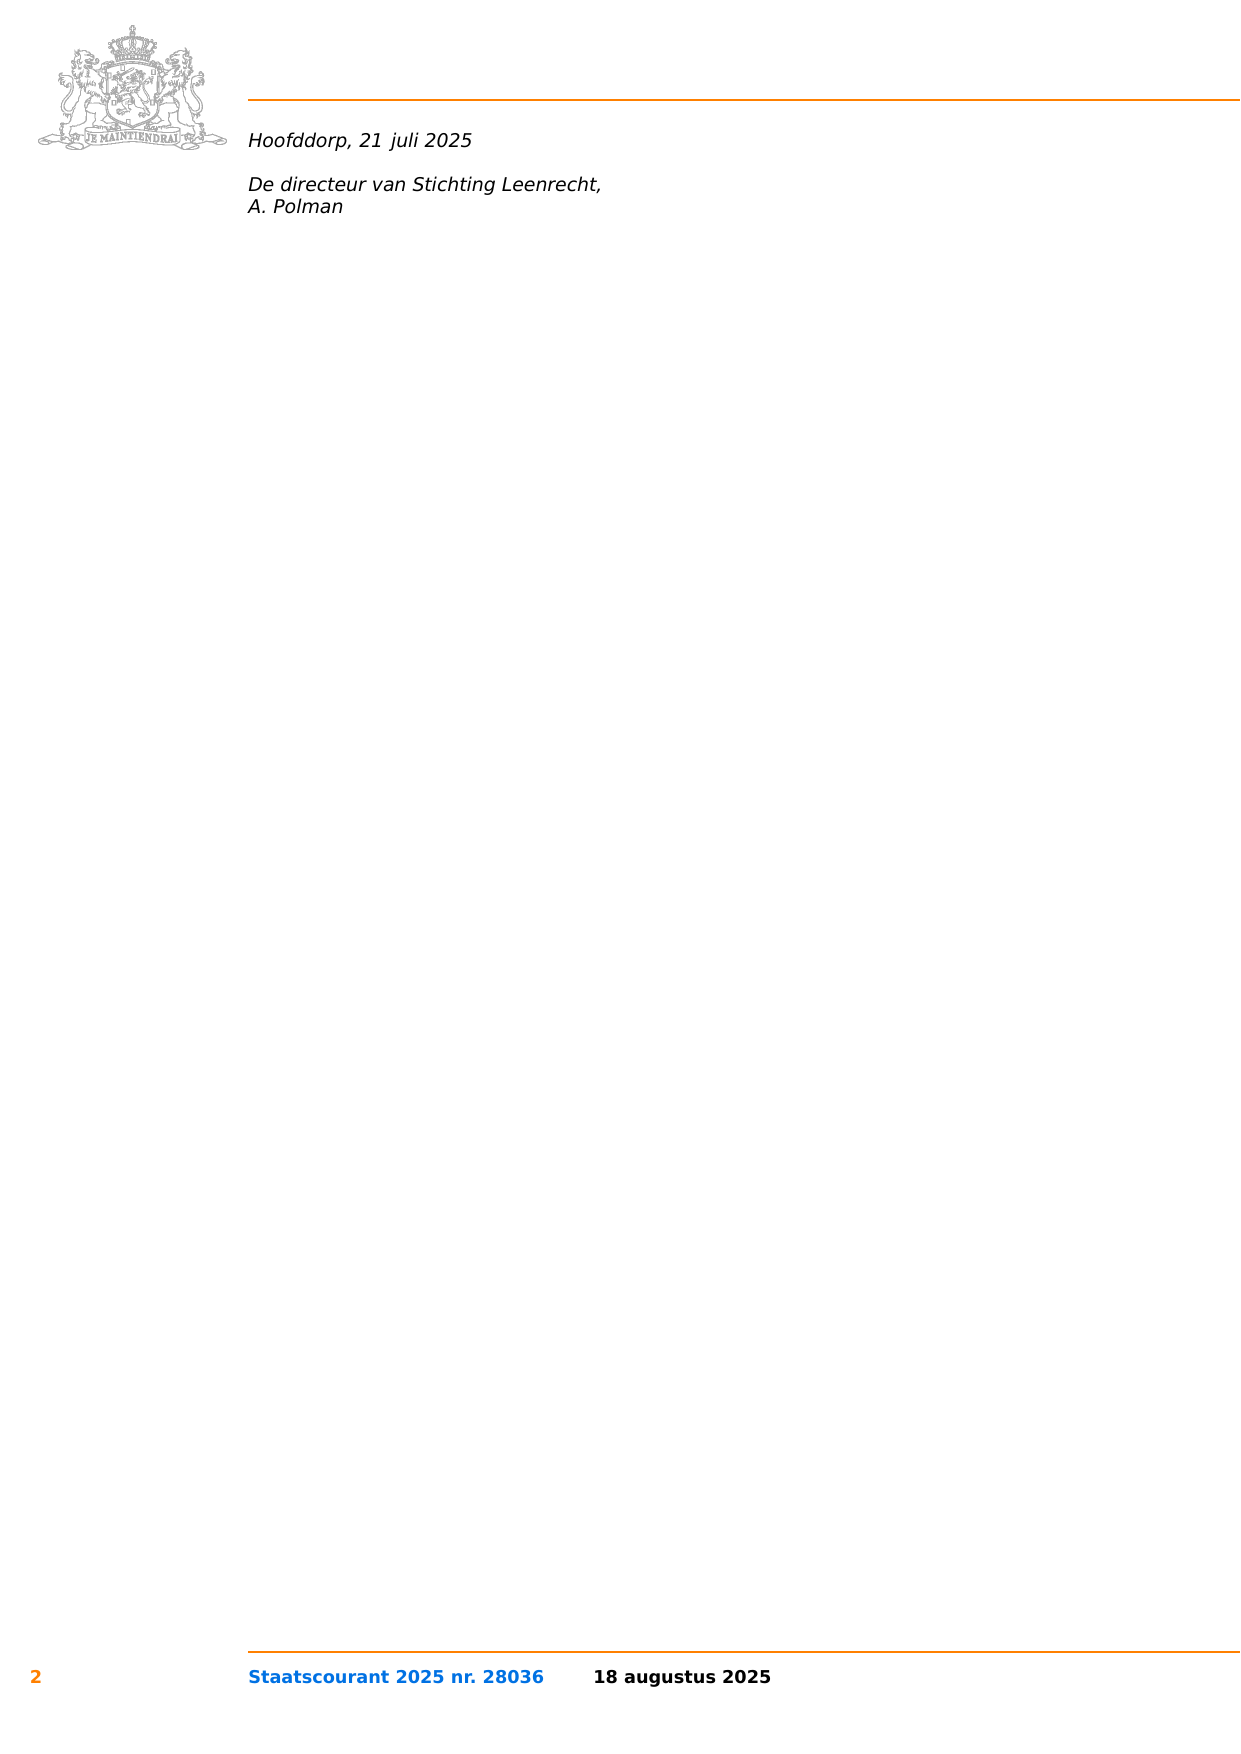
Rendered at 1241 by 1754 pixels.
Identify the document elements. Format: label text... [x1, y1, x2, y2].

text De directeur van Stichting Leenrecht, A. Polman [248, 174, 1163, 218]
picture [38, 25, 227, 150]
text Hoofddorp, 21 juli 2025 [248, 130, 1163, 152]
